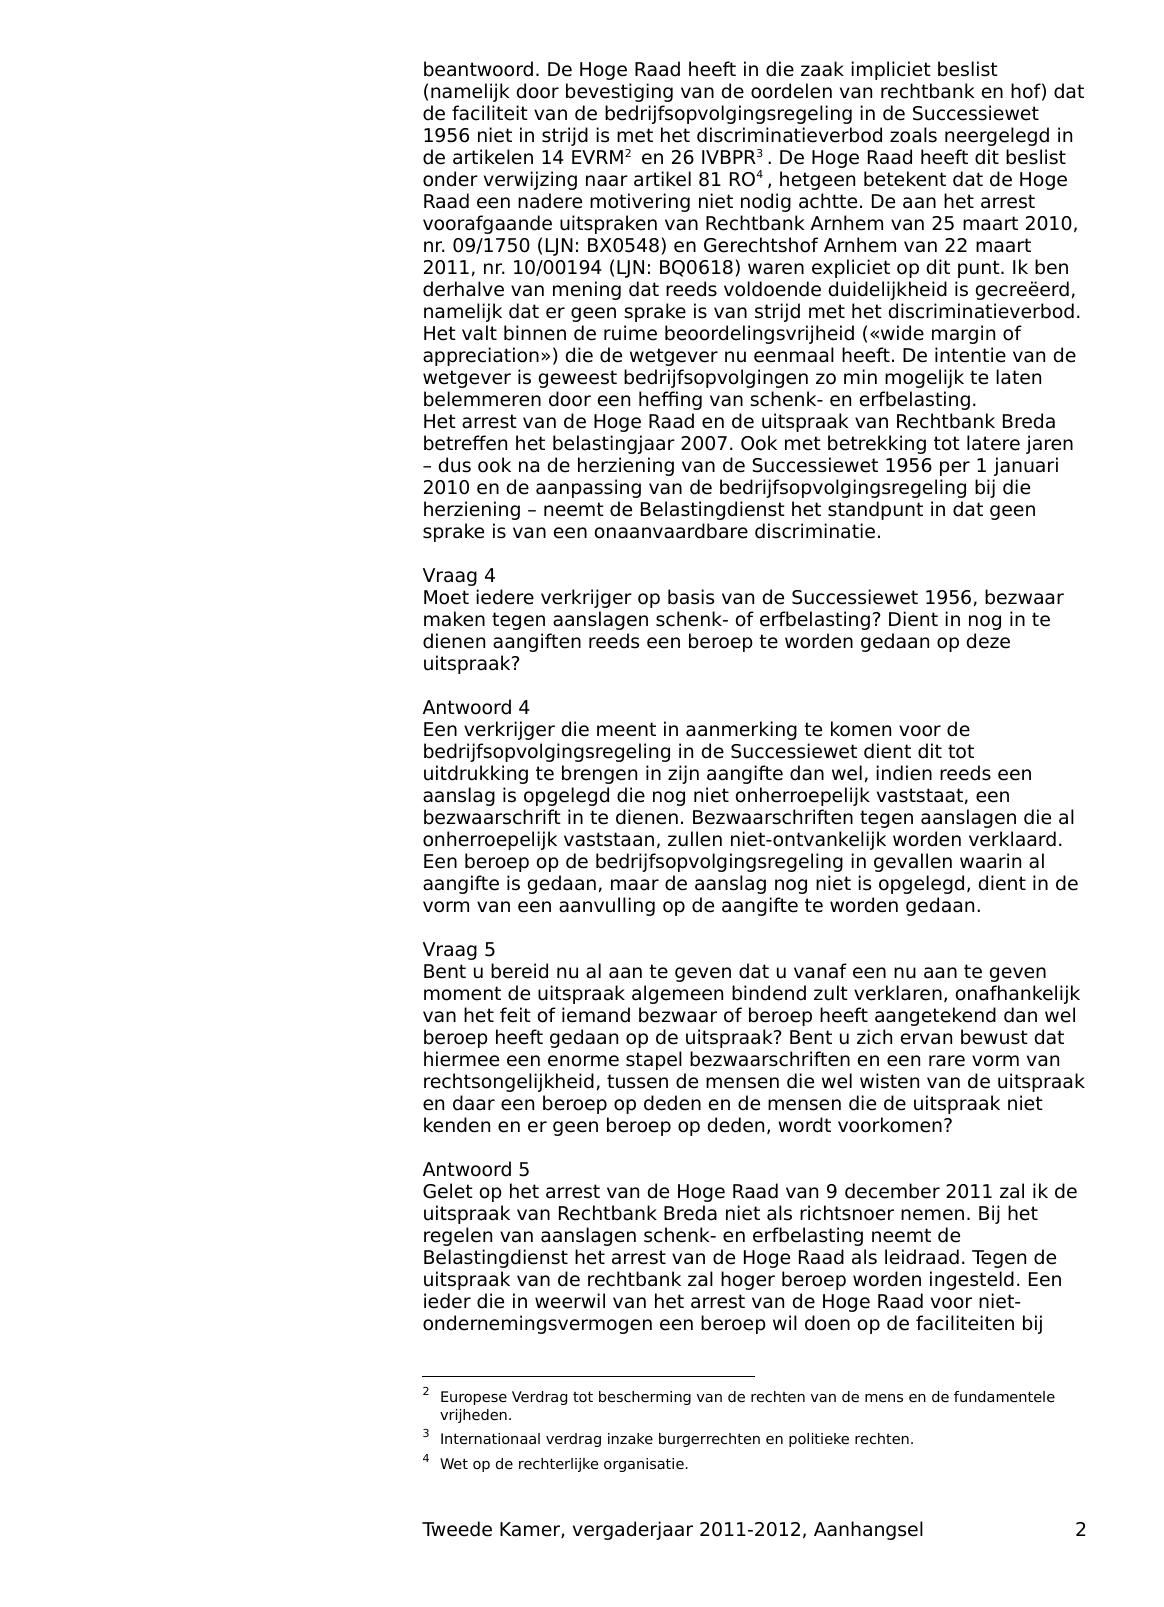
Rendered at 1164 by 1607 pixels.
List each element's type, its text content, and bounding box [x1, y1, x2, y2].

text Moet iedere verkrijger op basis van de Successiewet 1956, bezwaar maken tegen aanslagen schenk- of erfbelasting? Dient in nog in te dienen aangiften reeds een beroep te worden gedaan op deze uitspraak? [422, 587, 1087, 675]
text Het arrest van de Hoge Raad en de uitspraak van Rechtbank Breda betreffen het belastingjaar 2007. Ook met betrekking tot latere jaren – dus ook na de herziening van de Successiewet 1956 per 1 januari 2010 en de aanpassing van de bedrijfsopvolgingsregeling bij die herziening – neemt de Belastingdienst het standpunt in dat geen sprake is van een onaanvaardbare discriminatie. [422, 411, 1087, 543]
text Europese Verdrag tot bescherming van de rechten van de mens en de fundamentele vrijheden. [422, 1385, 1087, 1424]
text Antwoord 4 [422, 697, 1087, 719]
text Vraag 5 [422, 939, 1087, 961]
text Antwoord 5 [422, 1159, 1087, 1181]
text Vraag 4 [422, 565, 1087, 587]
text Bent u bereid nu al aan te geven dat u vanaf een nu aan te geven moment de uitspraak algemeen bindend zult verklaren, onafhankelijk van het feit of iemand bezwaar of beroep heeft aangetekend dan wel beroep heeft gedaan op de uitspraak? Bent u zich ervan bewust dat hiermee een enorme stapel bezwaarschriften en een rare vorm van rechtsongelijkheid, tussen de mensen die wel wisten van de uitspraak en daar een beroep op deden en de mensen die de uitspraak niet kenden en er geen beroep op deden, wordt voorkomen? [422, 961, 1087, 1137]
text beantwoord. De Hoge Raad heeft in die zaak impliciet beslist (namelijk door bevestiging van de oordelen van rechtbank en hof) dat de faciliteit van de bedrijfsopvolgingsregeling in de Successiewet 1956 niet in strijd is met het discriminatieverbod zoals neergelegd in de artikelen 14 EVRM en 26 IVBPR. De Hoge Raad heeft dit beslist onder verwijzing naar artikel 81 RO, hetgeen betekent dat de Hoge Raad een nadere motivering niet nodig achtte. De aan het arrest voorafgaande uitspraken van Rechtbank Arnhem van 25 maart 2010, nr. 09/1750 (LJN: BX0548) en Gerechtshof Arnhem van 22 maart 2011, nr. 10/00194 (LJN: BQ0618) waren expliciet op dit punt. Ik ben derhalve van mening dat reeds voldoende duidelijkheid is gecreëerd, namelijk dat er geen sprake is van strijd met het discriminatieverbod. Het valt binnen de ruime beoordelingsvrijheid («wide margin of appreciation») die de wetgever nu eenmaal heeft. De intentie van de wetgever is geweest bedrijfsopvolgingen zo min mogelijk te laten belemmeren door een heffing van schenk- en erfbelasting. [422, 59, 1087, 411]
text Internationaal verdrag inzake burgerrechten en politieke rechten. [422, 1427, 1087, 1449]
text Wet op de rechterlijke organisatie. [422, 1452, 1087, 1474]
text Gelet op het arrest van de Hoge Raad van 9 december 2011 zal ik de uitspraak van Rechtbank Breda niet als richtsnoer nemen. Bij het regelen van aanslagen schenk- en erfbelasting neemt de Belastingdienst het arrest van de Hoge Raad als leidraad. Tegen de uitspraak van de rechtbank zal hoger beroep worden ingesteld. Een ieder die in weerwil van het arrest van de Hoge Raad voor niet-ondernemingsvermogen een beroep wil doen op de faciliteiten bij [422, 1181, 1087, 1335]
text Een verkrijger die meent in aanmerking te komen voor de bedrijfsopvolgingsregeling in de Successiewet dient dit tot uitdrukking te brengen in zijn aangifte dan wel, indien reeds een aanslag is opgelegd die nog niet onherroepelijk vaststaat, een bezwaarschrift in te dienen. Bezwaarschriften tegen aanslagen die al onherroepelijk vaststaan, zullen niet-ontvankelijk worden verklaard. Een beroep op de bedrijfsopvolgingsregeling in gevallen waarin al aangifte is gedaan, maar de aanslag nog niet is opgelegd, dient in de vorm van een aanvulling op de aangifte te worden gedaan. [422, 719, 1087, 917]
